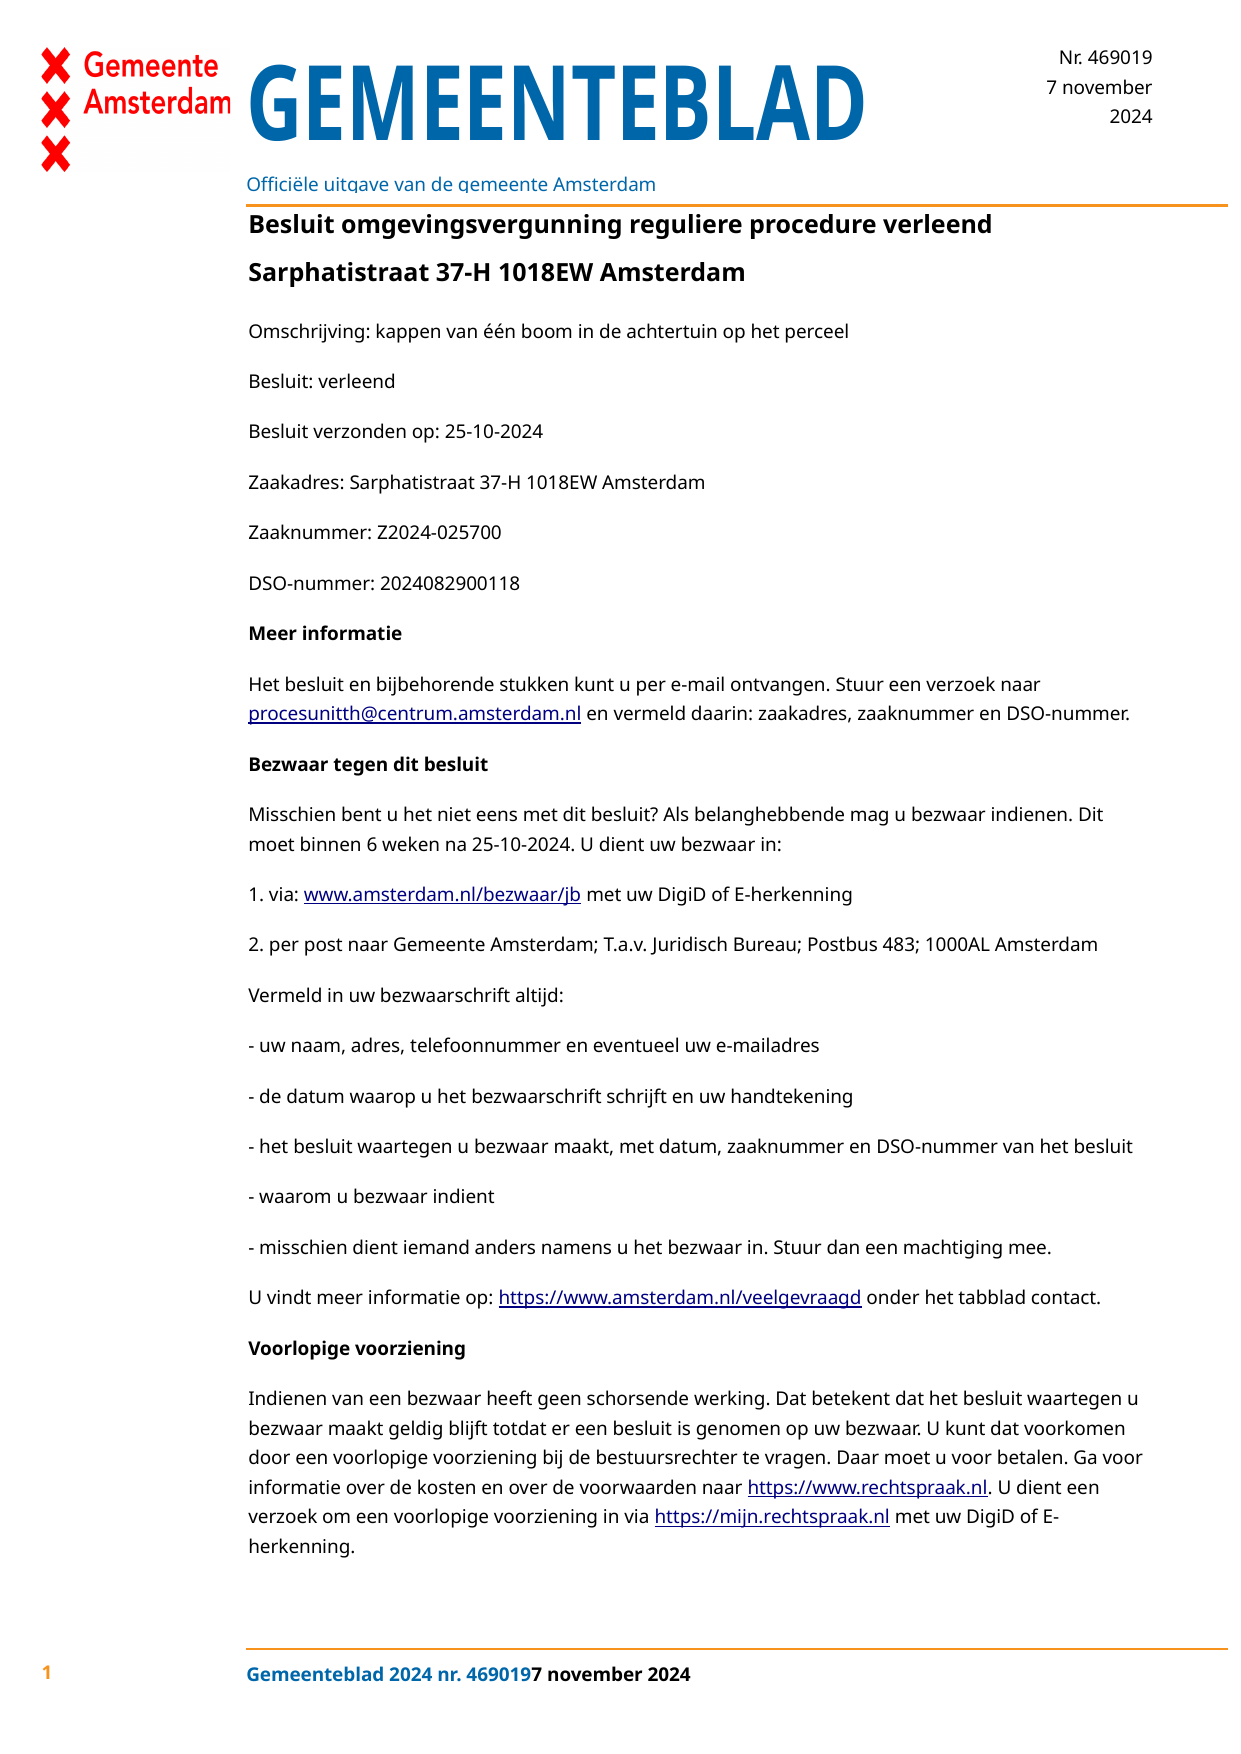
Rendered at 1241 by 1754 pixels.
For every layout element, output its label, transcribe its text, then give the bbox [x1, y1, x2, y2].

picture [41, 47, 231, 172]
text Het besluit en bijbehorende stukken kunt u per e-mail ontvangen. Stuur een verzoek naar procesunitth@centrum.amsterdam.nl en vermeld daarin: zaakadres, zaaknummer en DSO-nummer. [248, 671, 1152, 726]
text Voorlopige voorziening [248, 1335, 1152, 1361]
text U vindt meer informatie op: https://www.amsterdam.nl/veelgevraagd onder het tabblad contact. [248, 1284, 1152, 1310]
text - waarom u bezwaar indient [248, 1184, 1152, 1209]
text DSO-nummer: 2024082900118 [248, 570, 1152, 596]
text - het besluit waartegen u bezwaar maakt, met datum, zaaknummer en DSO-nummer van het besluit [248, 1133, 1152, 1159]
text Besluit omgevingsvergunning reguliere procedure verleend Sarphatistraat 37-H 1018EW Amsterdam [248, 207, 1152, 288]
text Zaakadres: Sarphatistraat 37-H 1018EW Amsterdam [248, 469, 1152, 495]
text Omschrijving: kappen van één boom in de achtertuin op het perceel [248, 318, 1152, 344]
text Indienen van een bezwaar heeft geen schorsende werking. Dat betekent dat het besluit waartegen u bezwaar maakt geldig blijft totdat er een besluit is genomen op uw bezwaar. U kunt dat voorkomen door een voorlopige voorziening bij de bestuursrechter te vragen. Daar moet u voor betalen. Ga voor informatie over de kosten en over de voorwaarden naar https://www.rechtspraak.nl. U dient een verzoek om een voorlopige voorziening in via https://mijn.rechtspraak.nl met uw DigiD of E-herkenning. [248, 1385, 1152, 1559]
text Vermeld in uw bezwaarschrift altijd: [248, 982, 1152, 1008]
text - misschien dient iemand anders namens u het bezwaar in. Stuur dan een machtiging mee. [248, 1234, 1152, 1260]
text Besluit verzonden op: 25-10-2024 [248, 419, 1152, 444]
text Zaaknummer: Z2024-025700 [248, 519, 1152, 545]
text Misschien bent u het niet eens met dit besluit? Als belanghebbende mag u bezwaar indienen. Dit moet binnen 6 weken na 25-10-2024. U dient uw bezwaar in: [248, 801, 1152, 857]
text Besluit: verleend [248, 368, 1152, 394]
text 2. per post naar Gemeente Amsterdam; T.a.v. Juridisch Bureau; Postbus 483; 1000AL Amsterdam [248, 932, 1152, 957]
text - de datum waarop u het bezwaarschrift schrijft en uw handtekening [248, 1083, 1152, 1109]
text Meer informatie [248, 620, 1152, 646]
text Bezwaar tegen dit besluit [248, 751, 1152, 777]
text - uw naam, adres, telefoonnummer en eventueel uw e-mailadres [248, 1032, 1152, 1058]
text 1. via: www.amsterdam.nl/bezwaar/jb met uw DigiD of E-herkenning [248, 881, 1152, 907]
